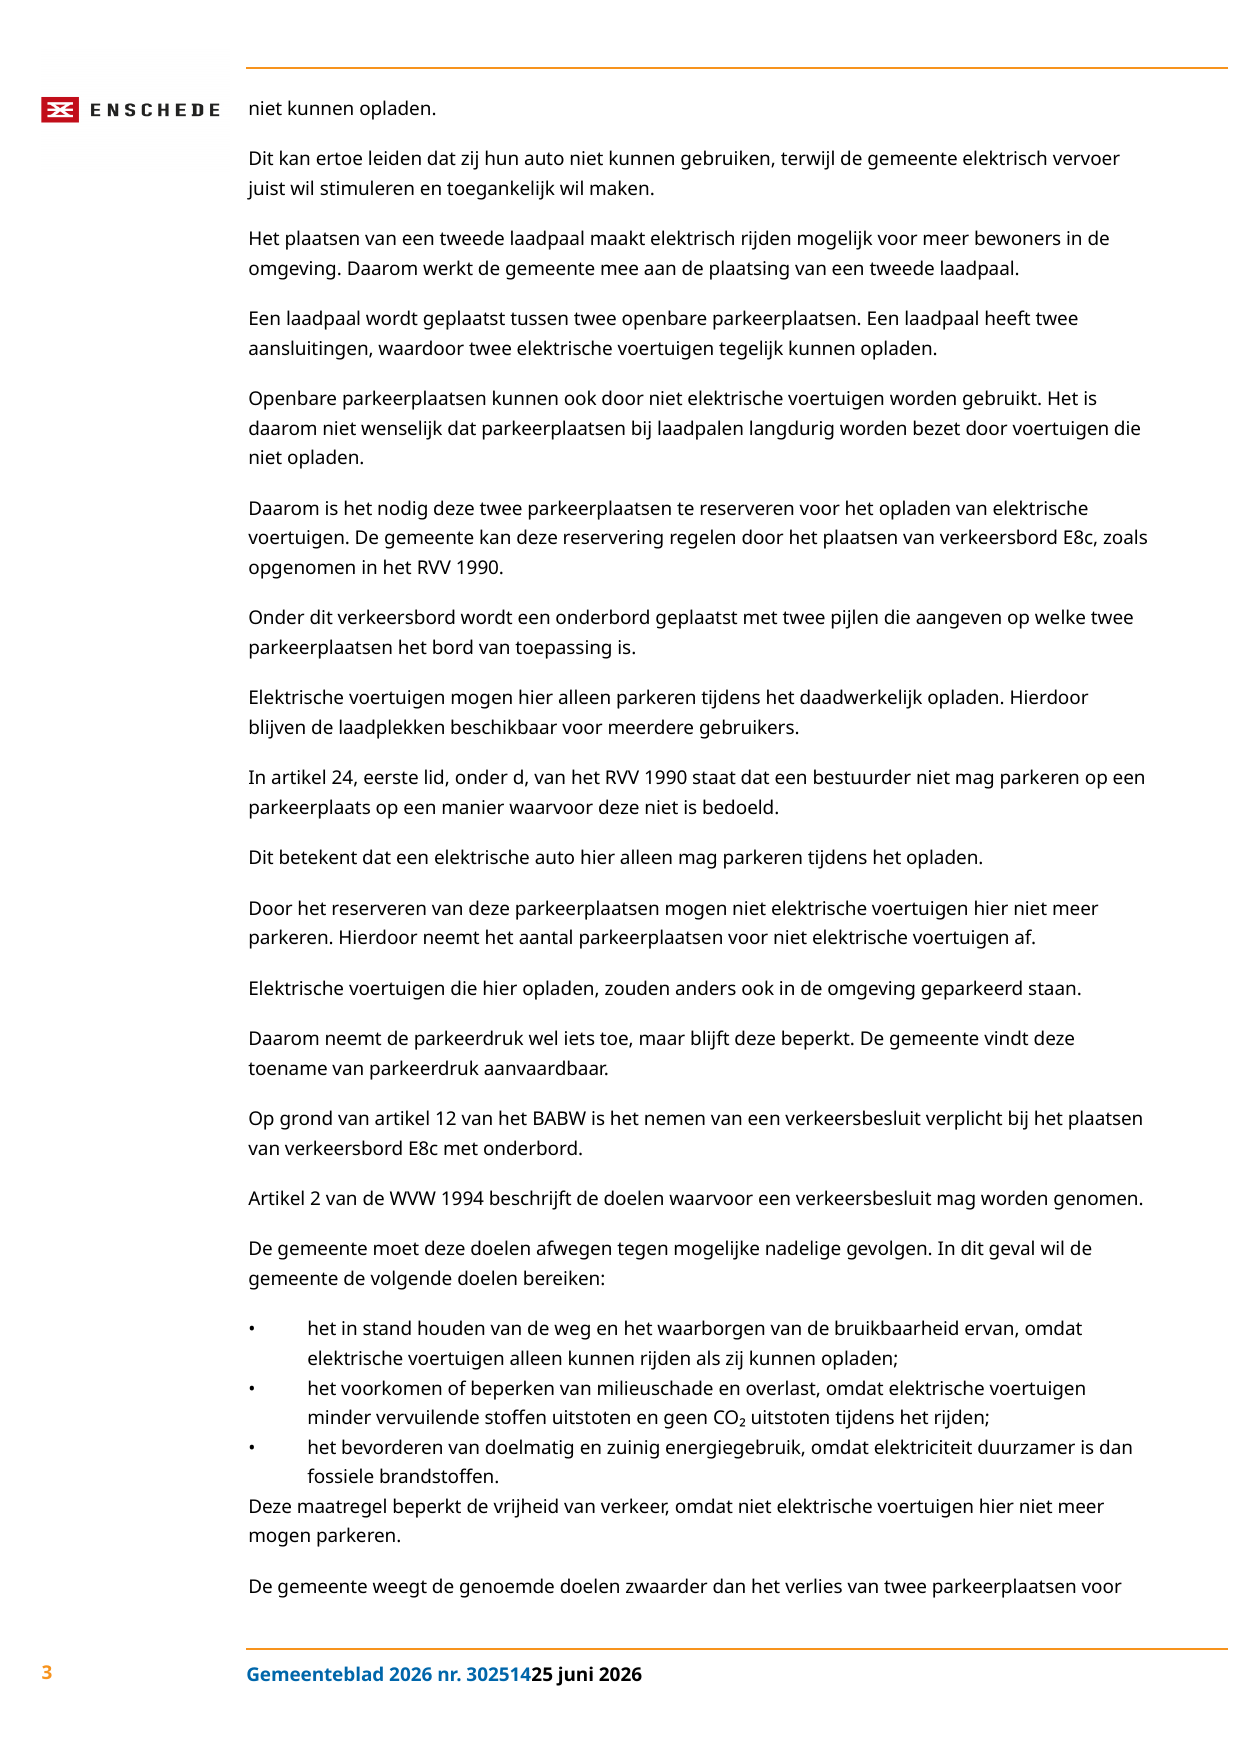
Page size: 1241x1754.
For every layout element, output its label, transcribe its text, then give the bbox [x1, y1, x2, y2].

text Deze maatregel beperkt de vrijheid van verkeer, omdat niet elektrische voertuigen hier niet meer mogen parkeren. [248, 1493, 1152, 1548]
text Dit betekent dat een elektrische auto hier alleen mag parkeren tijdens het opladen. [248, 844, 1152, 870]
text De gemeente moet deze doelen afwegen tegen mogelijke nadelige gevolgen. In dit geval wil de gemeente de volgende doelen bereiken: [248, 1236, 1152, 1291]
text Een laadpaal wordt geplaatst tussen twee openbare parkeerplaatsen. Een laadpaal heeft twee aansluitingen, waardoor twee elektrische voertuigen tegelijk kunnen opladen. [248, 305, 1152, 361]
text In artikel 24, eerste lid, onder d, van het RVV 1990 staat dat een bestuurder niet mag parkeren op een parkeerplaats op een manier waarvoor deze niet is bedoeld. [248, 764, 1152, 820]
text Door het reserveren van deze parkeerplaatsen mogen niet elektrische voertuigen hier niet meer parkeren. Hierdoor neemt het aantal parkeerplaatsen voor niet elektrische voertuigen af. [248, 895, 1152, 950]
text niet kunnen opladen. [248, 95, 1152, 121]
list het bevorderen van doelmatig en zuinig energiegebruik, omdat elektriciteit duurzamer is dan fossiele brandstoffen. [248, 1434, 1152, 1489]
text Op grond van artikel 12 van het BABW is het nemen van een verkeersbesluit verplicht bij het plaatsen van verkeersbord E8c met onderbord. [248, 1105, 1152, 1161]
text Elektrische voertuigen die hier opladen, zouden anders ook in de omgeving geparkeerd staan. [248, 975, 1152, 1001]
text Onder dit verkeersbord wordt een onderbord geplaatst met twee pijlen die aangeven op welke twee parkeerplaatsen het bord van toepassing is. [248, 604, 1152, 660]
text Het plaatsen van een tweede laadpaal maakt elektrisch rijden mogelijk voor meer bewoners in de omgeving. Daarom werkt de gemeente mee aan de plaatsing van een tweede laadpaal. [248, 225, 1152, 281]
text Elektrische voertuigen mogen hier alleen parkeren tijdens het daadwerkelijk opladen. Hierdoor blijven de laadplekken beschikbaar voor meerdere gebruikers. [248, 684, 1152, 740]
text Daarom is het nodig deze twee parkeerplaatsen te reserveren voor het opladen van elektrische voertuigen. De gemeente kan deze reservering regelen door het plaatsen van verkeersbord E8c, zoals opgenomen in het RVV 1990. [248, 495, 1152, 580]
list het in stand houden van de weg en het waarborgen van de bruikbaarheid ervan, omdat elektrische voertuigen alleen kunnen rijden als zij kunnen opladen; [248, 1316, 1152, 1371]
picture [41, 47, 231, 172]
text Daarom neemt de parkeerdruk wel iets toe, maar blijft deze beperkt. De gemeente vindt deze toename van parkeerdruk aanvaardbaar. [248, 1025, 1152, 1081]
text De gemeente weegt de genoemde doelen zwaarder dan het verlies van twee parkeerplaatsen voor [248, 1573, 1152, 1599]
list het voorkomen of beperken van milieuschade en overlast, omdat elektrische voertuigen minder vervuilende stoffen uitstoten en geen CO₂ uitstoten tijdens het rijden; [248, 1375, 1152, 1430]
text Artikel 2 van de WVW 1994 beschrijft de doelen waarvoor een verkeersbesluit mag worden genomen. [248, 1185, 1152, 1211]
text Dit kan ertoe leiden dat zij hun auto niet kunnen gebruiken, terwijl de gemeente elektrisch vervoer juist wil stimuleren en toegankelijk wil maken. [248, 145, 1152, 201]
text Openbare parkeerplaatsen kunnen ook door niet elektrische voertuigen worden gebruikt. Het is daarom niet wenselijk dat parkeerplaatsen bij laadpalen langdurig worden bezet door voertuigen die niet opladen. [248, 385, 1152, 470]
